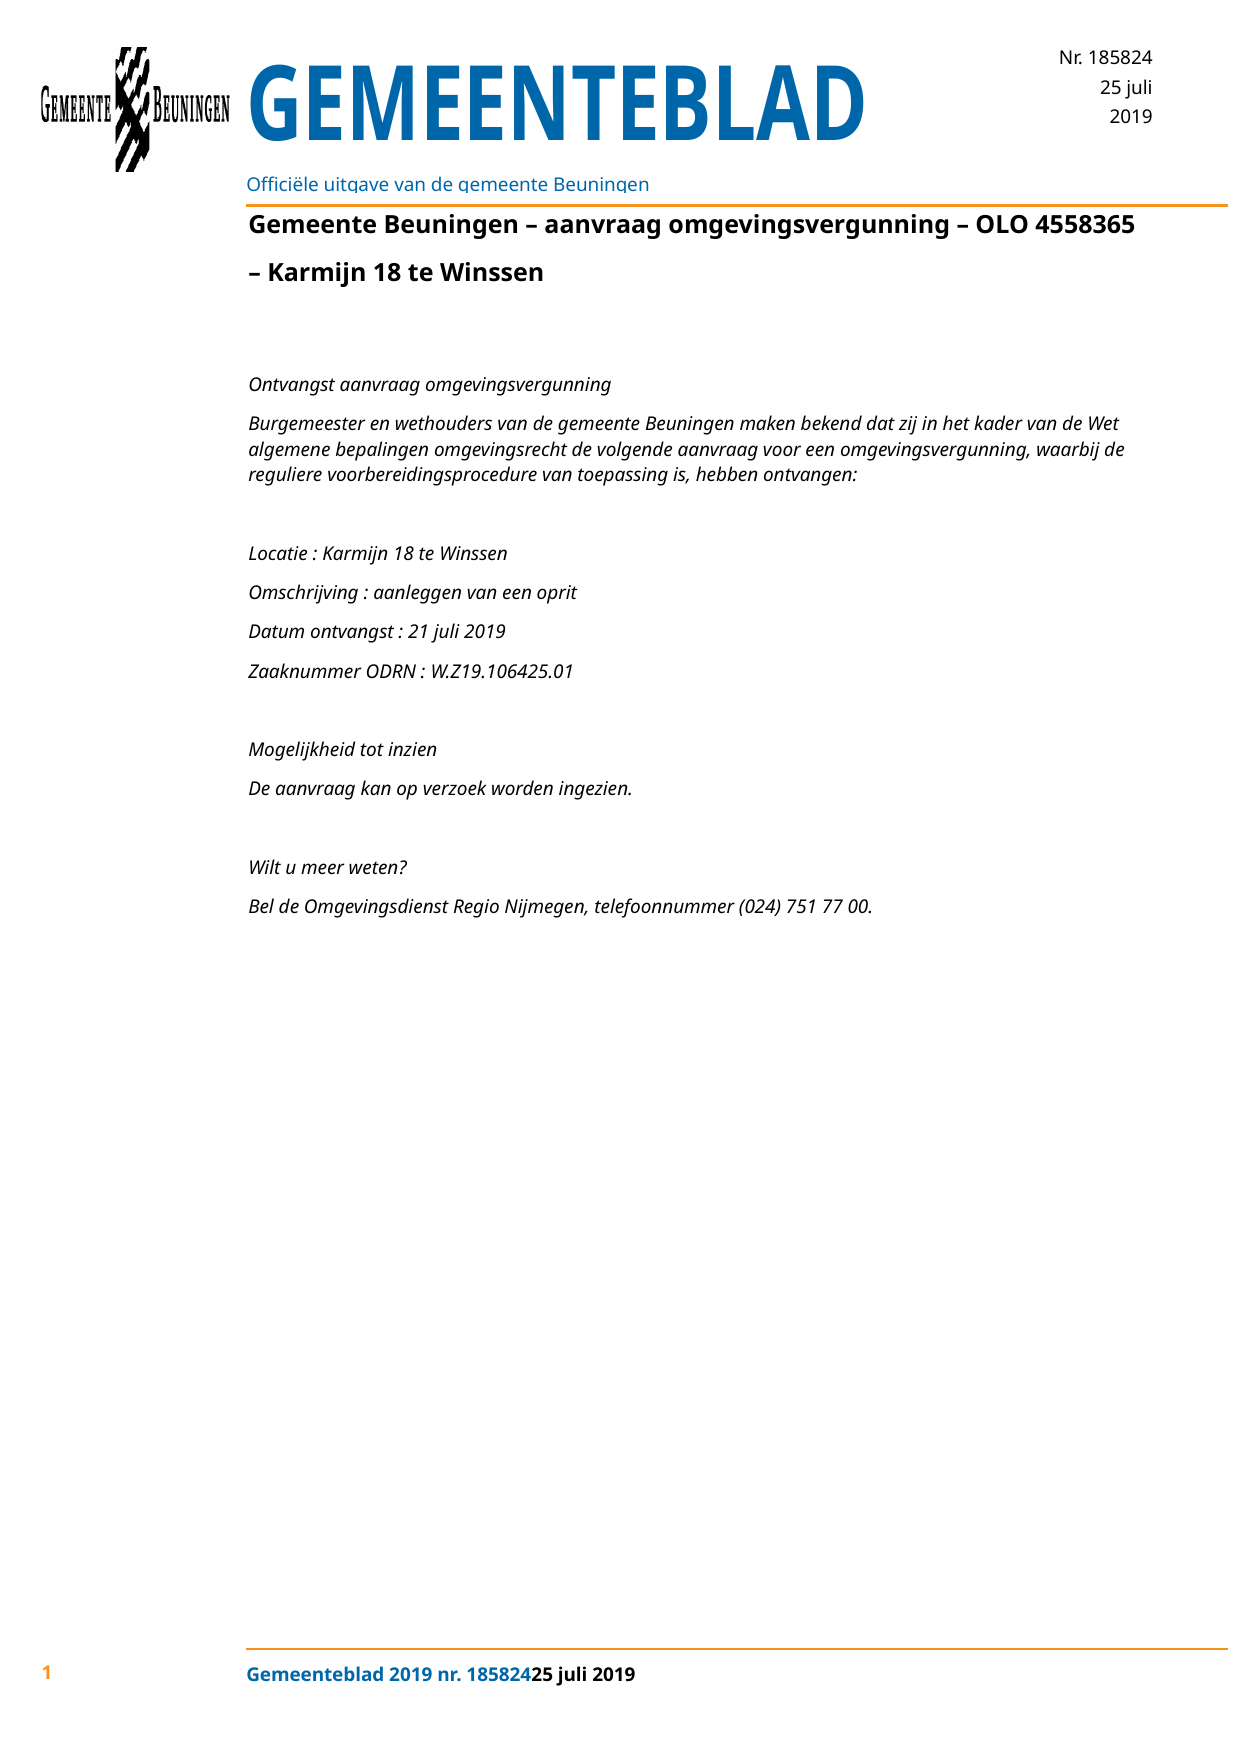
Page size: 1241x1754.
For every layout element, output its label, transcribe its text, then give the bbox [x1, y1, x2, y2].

text Bel de Omgevingsdienst Regio Nijmegen, telefoonnummer (024) 751 77 00. [248, 893, 1152, 919]
text Gemeente Beuningen – aanvraag omgevingsvergunning – OLO 4558365 – Karmijn 18 te Winssen [248, 207, 1152, 288]
text Omschrijving : aanleggen van een oprit [248, 579, 1152, 605]
text Datum ontvangst : 21 juli 2019 [248, 618, 1152, 644]
picture [41, 47, 231, 172]
text De aanvraag kan op verzoek worden ingezien. [248, 776, 1152, 801]
text Zaaknummer ODRN : W.Z19.106425.01 [248, 658, 1152, 683]
text Ontvangst aanvraag omgevingsvergunning [248, 371, 1152, 396]
text Burgemeester en wethouders van de gemeente Beuningen maken bekend dat zij in het kader van de Wet algemene bepalingen omgevingsrecht de volgende aanvraag voor een omgevingsvergunning, waarbij de reguliere voorbereidingsprocedure van toepassing is, hebben ontvangen: [248, 410, 1152, 487]
text Locatie : Karmijn 18 te Winssen [248, 540, 1152, 566]
text Wilt u meer weten? [248, 854, 1152, 880]
text Mogelijkheid tot inzien [248, 736, 1152, 762]
